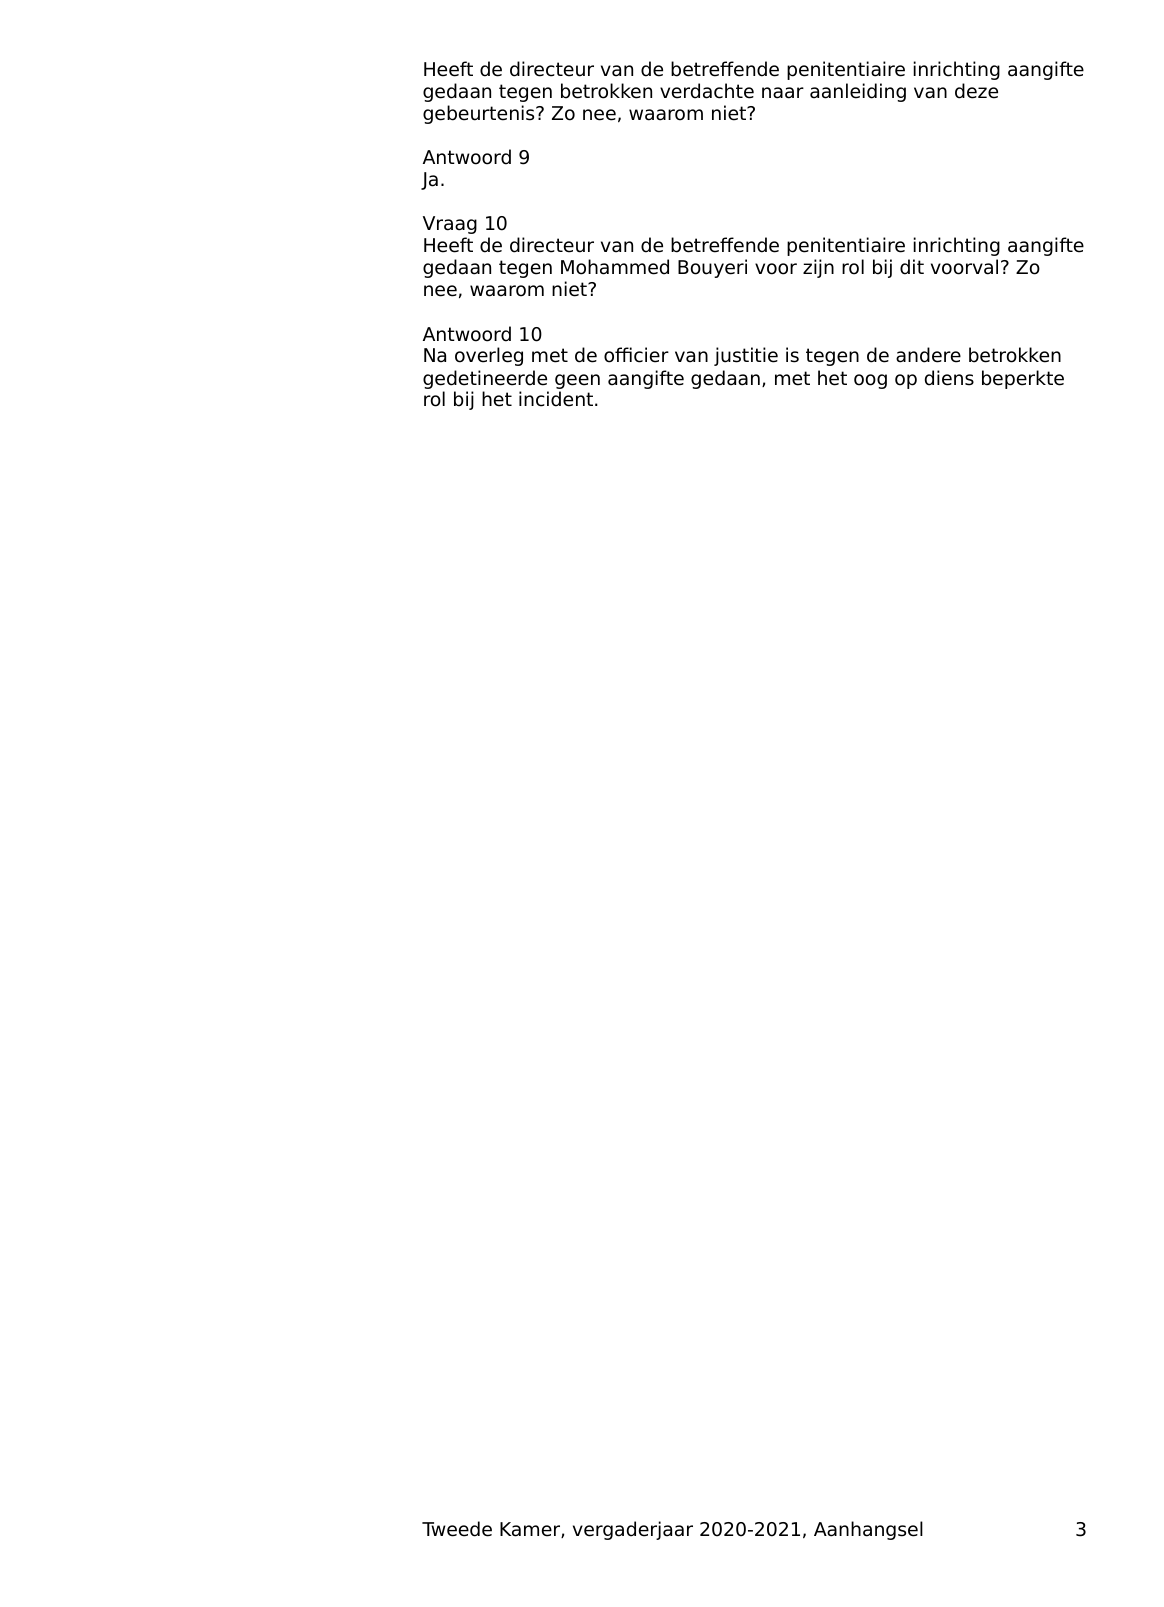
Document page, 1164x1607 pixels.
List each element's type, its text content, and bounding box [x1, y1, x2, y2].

text Na overleg met de officier van justitie is tegen de andere betrokken gedetineerde geen aangifte gedaan, met het oog op diens beperkte rol bij het incident. [422, 345, 1087, 411]
text Vraag 10 [422, 213, 1087, 235]
text Antwoord 10 [422, 323, 1087, 345]
text Heeft de directeur van de betreffende penitentiaire inrichting aangifte gedaan tegen betrokken verdachte naar aanleiding van deze gebeurtenis? Zo nee, waarom niet? [422, 59, 1087, 125]
text Heeft de directeur van de betreffende penitentiaire inrichting aangifte gedaan tegen Mohammed Bouyeri voor zijn rol bij dit voorval? Zo nee, waarom niet? [422, 235, 1087, 301]
text Antwoord 9 [422, 147, 1087, 169]
text Ja. [422, 169, 1087, 191]
